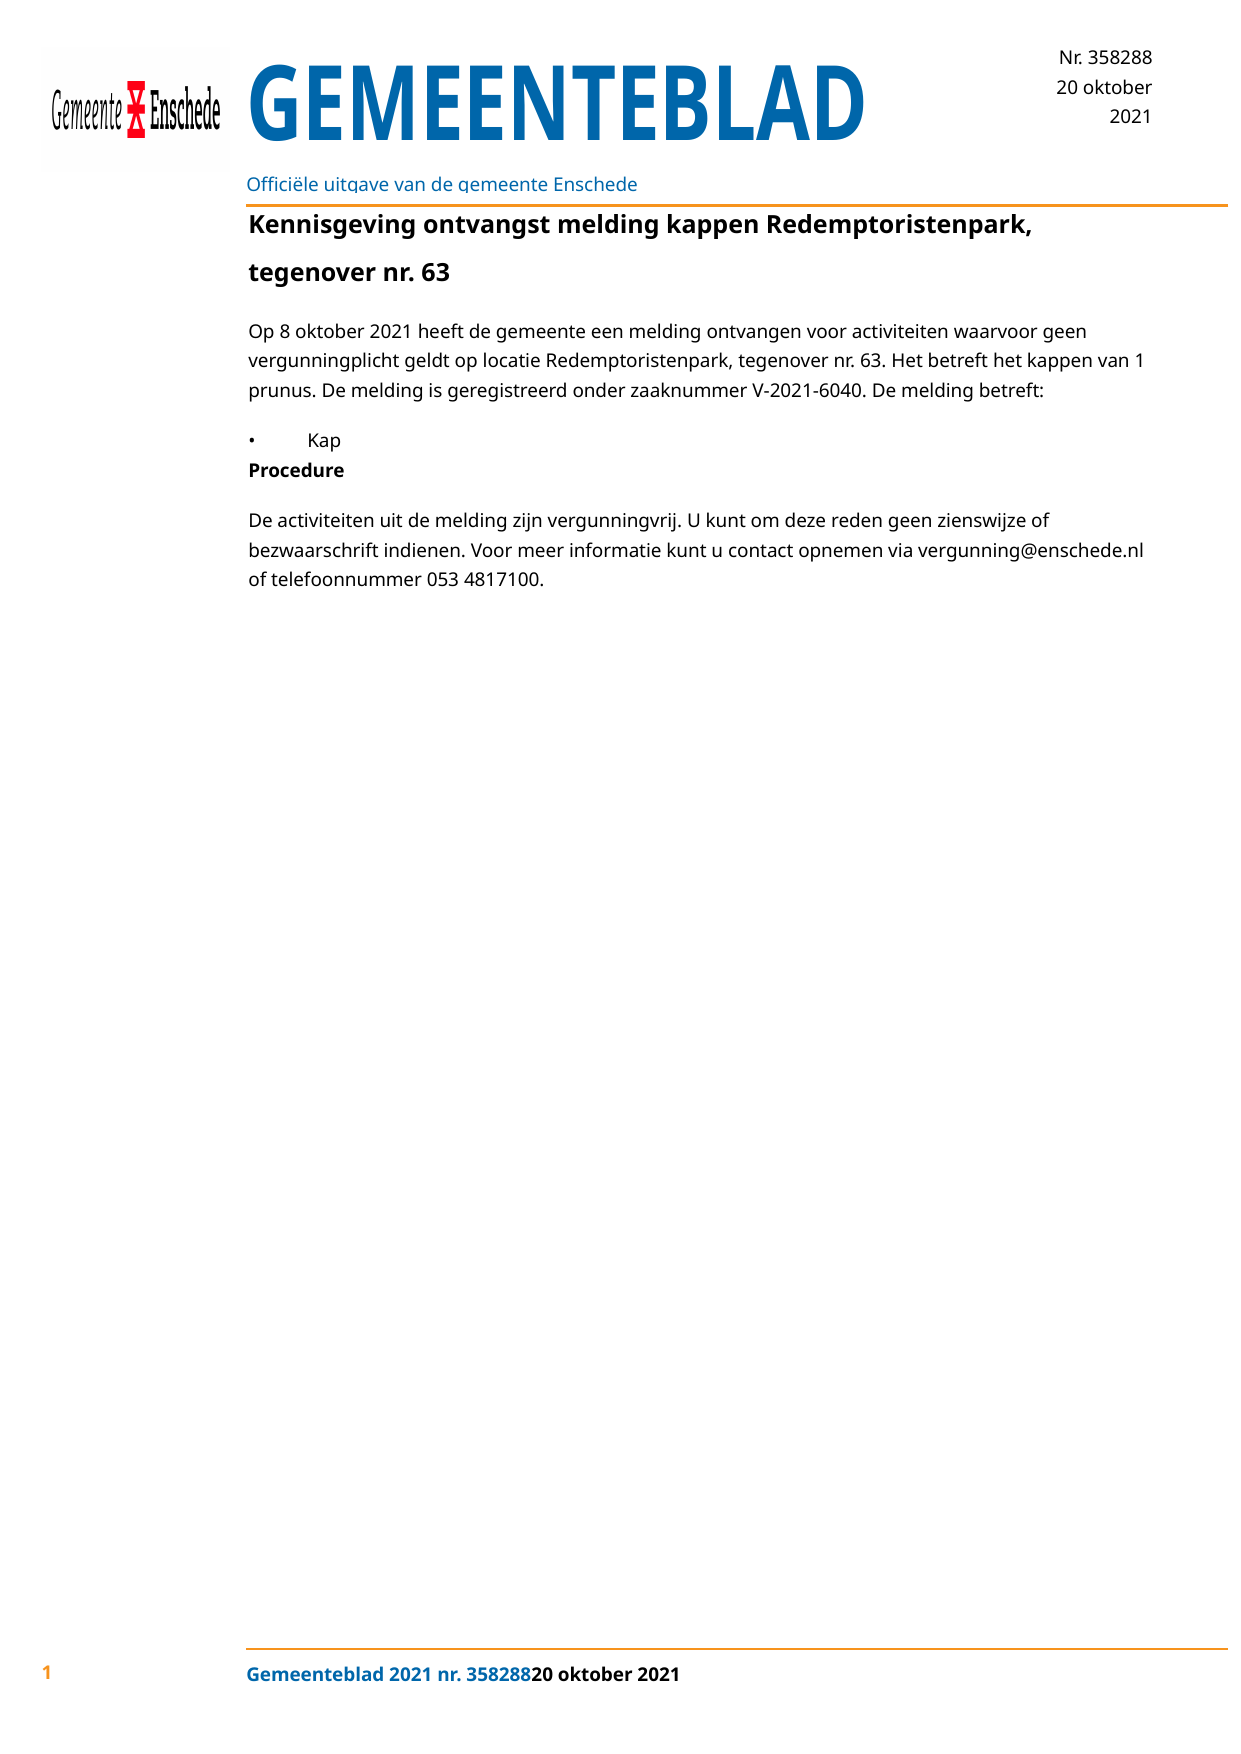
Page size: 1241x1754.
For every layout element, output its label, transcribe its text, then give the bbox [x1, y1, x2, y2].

text Kennisgeving ontvangst melding kappen Redemptoristenpark, tegenover nr. 63 [248, 207, 1152, 288]
text De activiteiten uit de melding zijn vergunningvrij. U kunt om deze reden geen zienswijze of bezwaarschrift indienen. Voor meer informatie kunt u contact opnemen via vergunning@enschede.nl of telefoonnummer 053 4817100. [248, 507, 1152, 592]
text Op 8 oktober 2021 heeft de gemeente een melding ontvangen voor activiteiten waarvoor geen vergunningplicht geldt op locatie Redemptoristenpark, tegenover nr. 63. Het betreft het kappen van 1 prunus. De melding is geregistreerd onder zaaknummer V-2021-6040. De melding betreft: [248, 318, 1152, 403]
list Kap [248, 427, 1152, 453]
picture [41, 47, 231, 172]
text Procedure [248, 457, 1152, 483]
